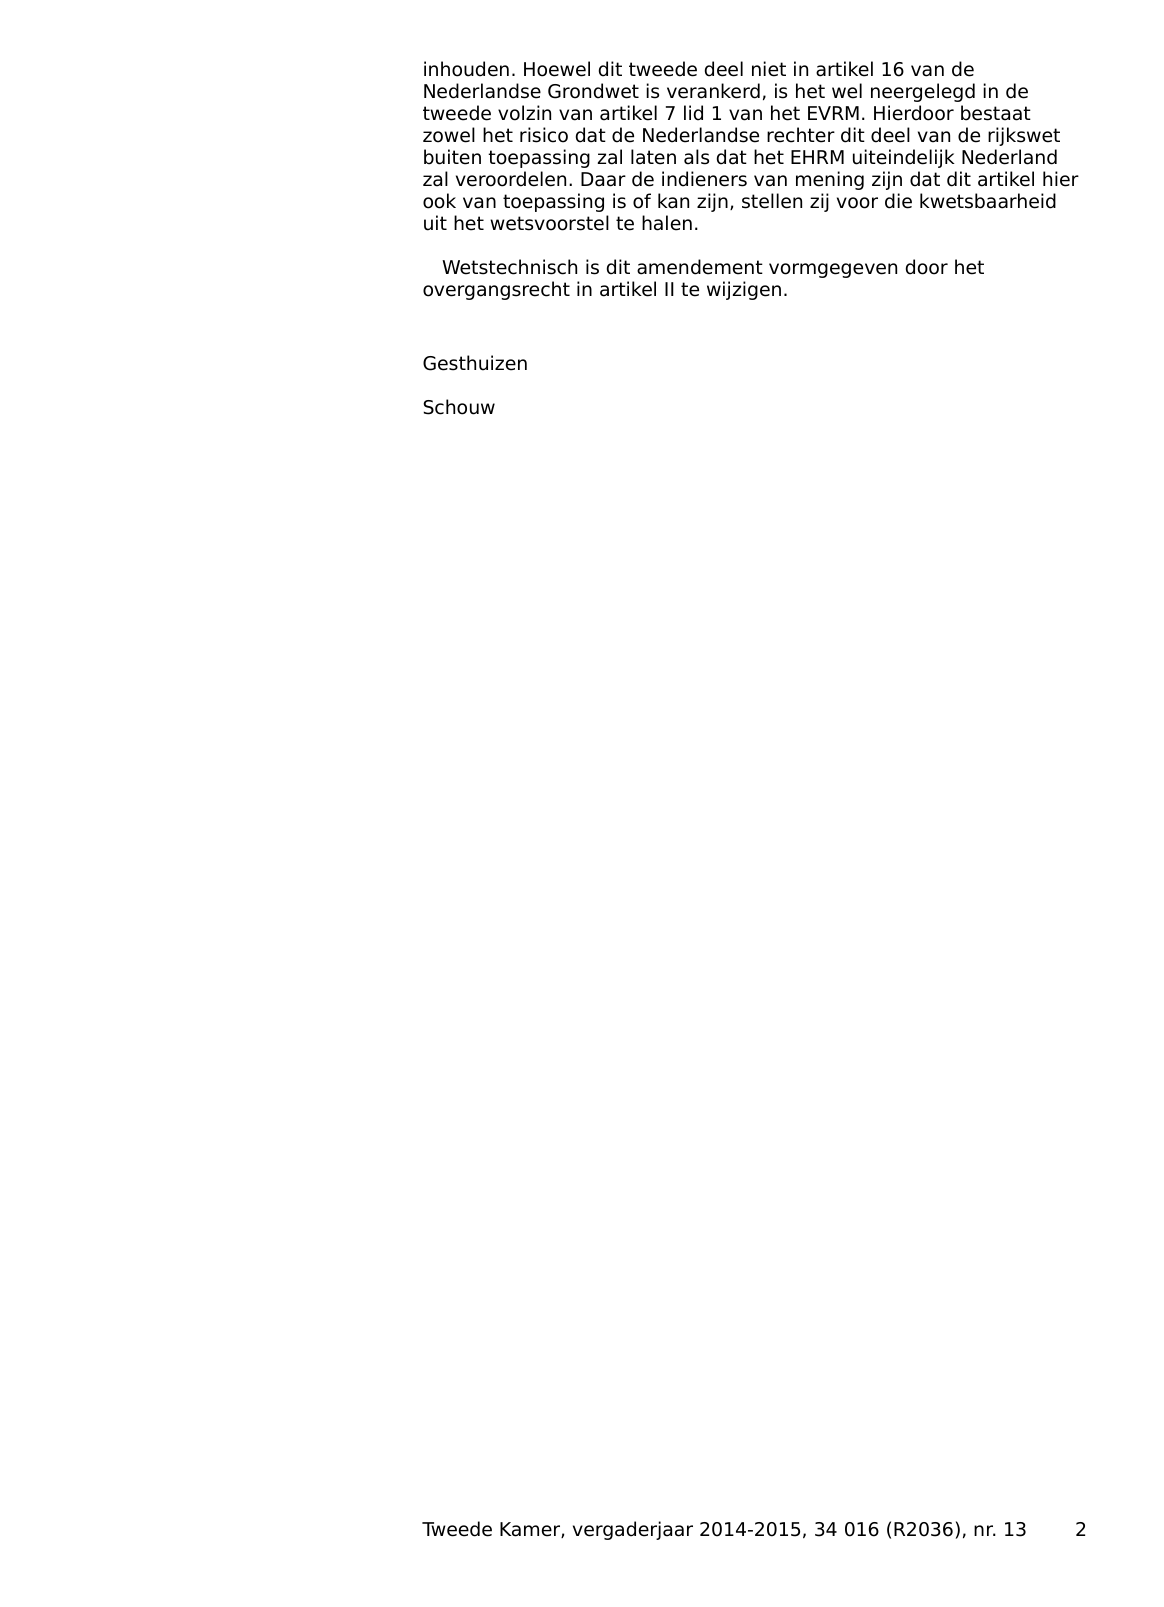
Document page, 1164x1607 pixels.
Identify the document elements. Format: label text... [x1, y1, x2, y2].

text inhouden. Hoewel dit tweede deel niet in artikel 16 van de Nederlandse Grondwet is verankerd, is het wel neergelegd in de tweede volzin van artikel 7 lid 1 van het EVRM. Hierdoor bestaat zowel het risico dat de Nederlandse rechter dit deel van de rijkswet buiten toepassing zal laten als dat het EHRM uiteindelijk Nederland zal veroordelen. Daar de indieners van mening zijn dat dit artikel hier ook van toepassing is of kan zijn, stellen zij voor die kwetsbaarheid uit het wetsvoorstel te halen. [422, 59, 1087, 235]
text Wetstechnisch is dit amendement vormgegeven door het overgangsrecht in artikel II te wijzigen. [422, 257, 1087, 301]
text Gesthuizen Schouw [422, 331, 1087, 419]
